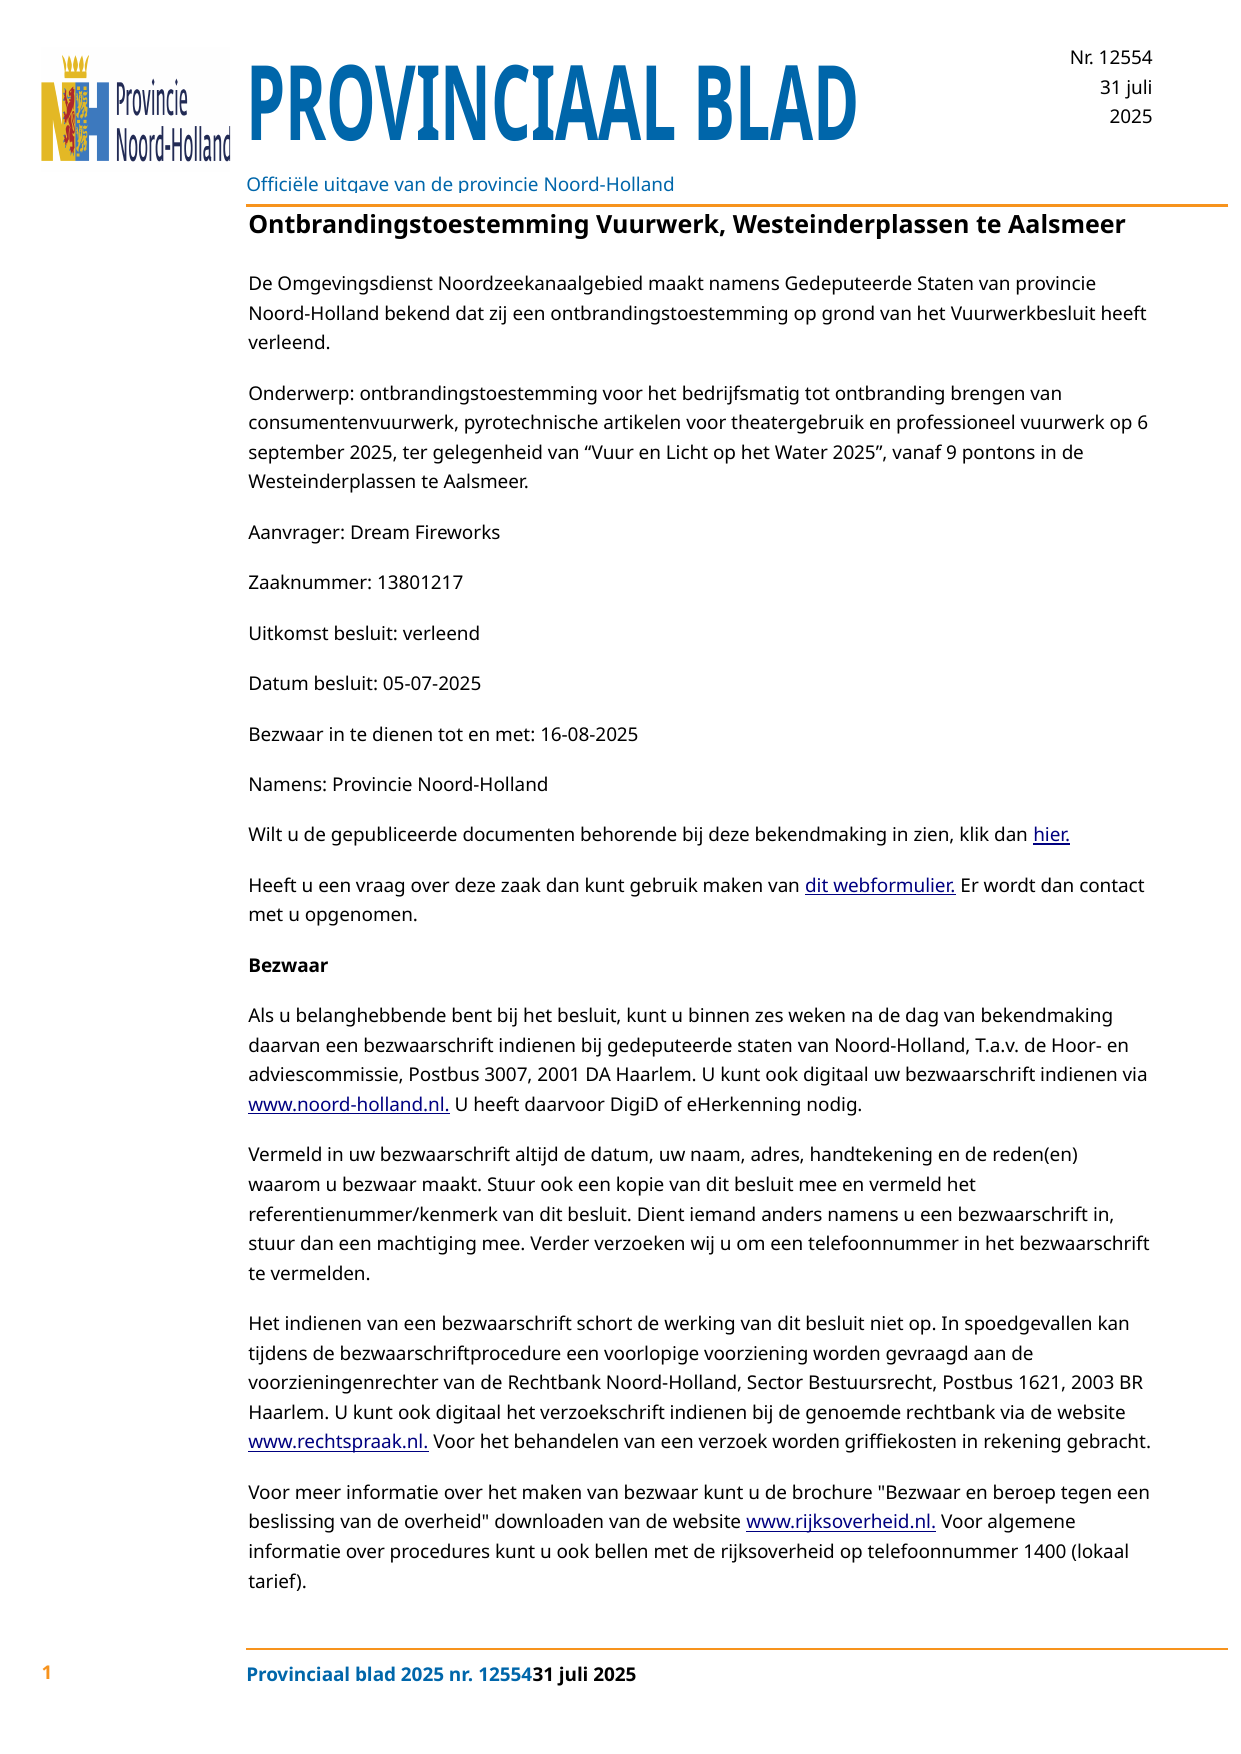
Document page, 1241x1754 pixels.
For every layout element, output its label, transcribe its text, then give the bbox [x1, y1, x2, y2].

text Heeft u een vraag over deze zaak dan kunt gebruik maken van dit webformulier. Er wordt dan contact met u opgenomen. [248, 872, 1152, 927]
text Aanvrager: Dream Fireworks [248, 519, 1152, 545]
text De Omgevingsdienst Noordzeekanaalgebied maakt namens Gedeputeerde Staten van provincie Noord-Holland bekend dat zij een ontbrandingstoestemming op grond van het Vuurwerkbesluit heeft verleend. [248, 270, 1152, 355]
text Bezwaar in te dienen tot en met: 16-08-2025 [248, 721, 1152, 746]
text Als u belanghebbende bent bij het besluit, kunt u binnen zes weken na de dag van bekendmaking daarvan een bezwaarschrift indienen bij gedeputeerde staten van Noord-Holland, T.a.v. de Hoor- en adviescommissie, Postbus 3007, 2001 DA Haarlem. U kunt ook digitaal uw bezwaarschrift indienen via www.noord-holland.nl. U heeft daarvoor DigiD of eHerkenning nodig. [248, 1002, 1152, 1117]
text Zaaknummer: 13801217 [248, 569, 1152, 595]
text Onderwerp: ontbrandingstoestemming voor het bedrijfsmatig tot ontbranding brengen van consumentenvuurwerk, pyrotechnische artikelen voor theatergebruik en professioneel vuurwerk op 6 september 2025, ter gelegenheid van “Vuur en Licht op het Water 2025”, vanaf 9 pontons in de Westeinderplassen te Aalsmeer. [248, 380, 1152, 494]
text Datum besluit: 05-07-2025 [248, 670, 1152, 696]
text Wilt u de gepubliceerde documenten behorende bij deze bekendmaking in zien, klik dan hier. [248, 822, 1152, 847]
text Het indienen van een bezwaarschrift schort de werking van dit besluit niet op. In spoedgevallen kan tijdens de bezwaarschriftprocedure een voorlopige voorziening worden gevraagd aan de voorzieningenrechter van de Rechtbank Noord-Holland, Sector Bestuursrecht, Postbus 1621, 2003 BR Haarlem. U kunt ook digitaal het verzoekschrift indienen bij de genoemde rechtbank via de website www.rechtspraak.nl. Voor het behandelen van een verzoek worden griffiekosten in rekening gebracht. [248, 1310, 1152, 1454]
text Vermeld in uw bezwaarschrift altijd de datum, uw naam, adres, handtekening en de reden(en) waarom u bezwaar maakt. Stuur ook een kopie van dit besluit mee en vermeld het referentienummer/kenmerk van dit besluit. Dient iemand anders namens u een bezwaarschrift in, stuur dan een machtiging mee. Verder verzoeken wij u om een telefoonnummer in het bezwaarschrift te vermelden. [248, 1142, 1152, 1286]
text Namens: Provincie Noord-Holland [248, 771, 1152, 797]
text Bezwaar [248, 952, 1152, 978]
text Ontbrandingstoestemming Vuurwerk, Westeinderplassen te Aalsmeer [248, 207, 1152, 241]
text Voor meer informatie over het maken van bezwaar kunt u de brochure "Bezwaar en beroep tegen een beslissing van de overheid" downloaden van de website www.rijksoverheid.nl. Voor algemene informatie over procedures kunt u ook bellen met de rijksoverheid op telefoonnummer 1400 (lokaal tarief). [248, 1479, 1152, 1593]
picture [41, 47, 231, 172]
text Uitkomst besluit: verleend [248, 620, 1152, 646]
